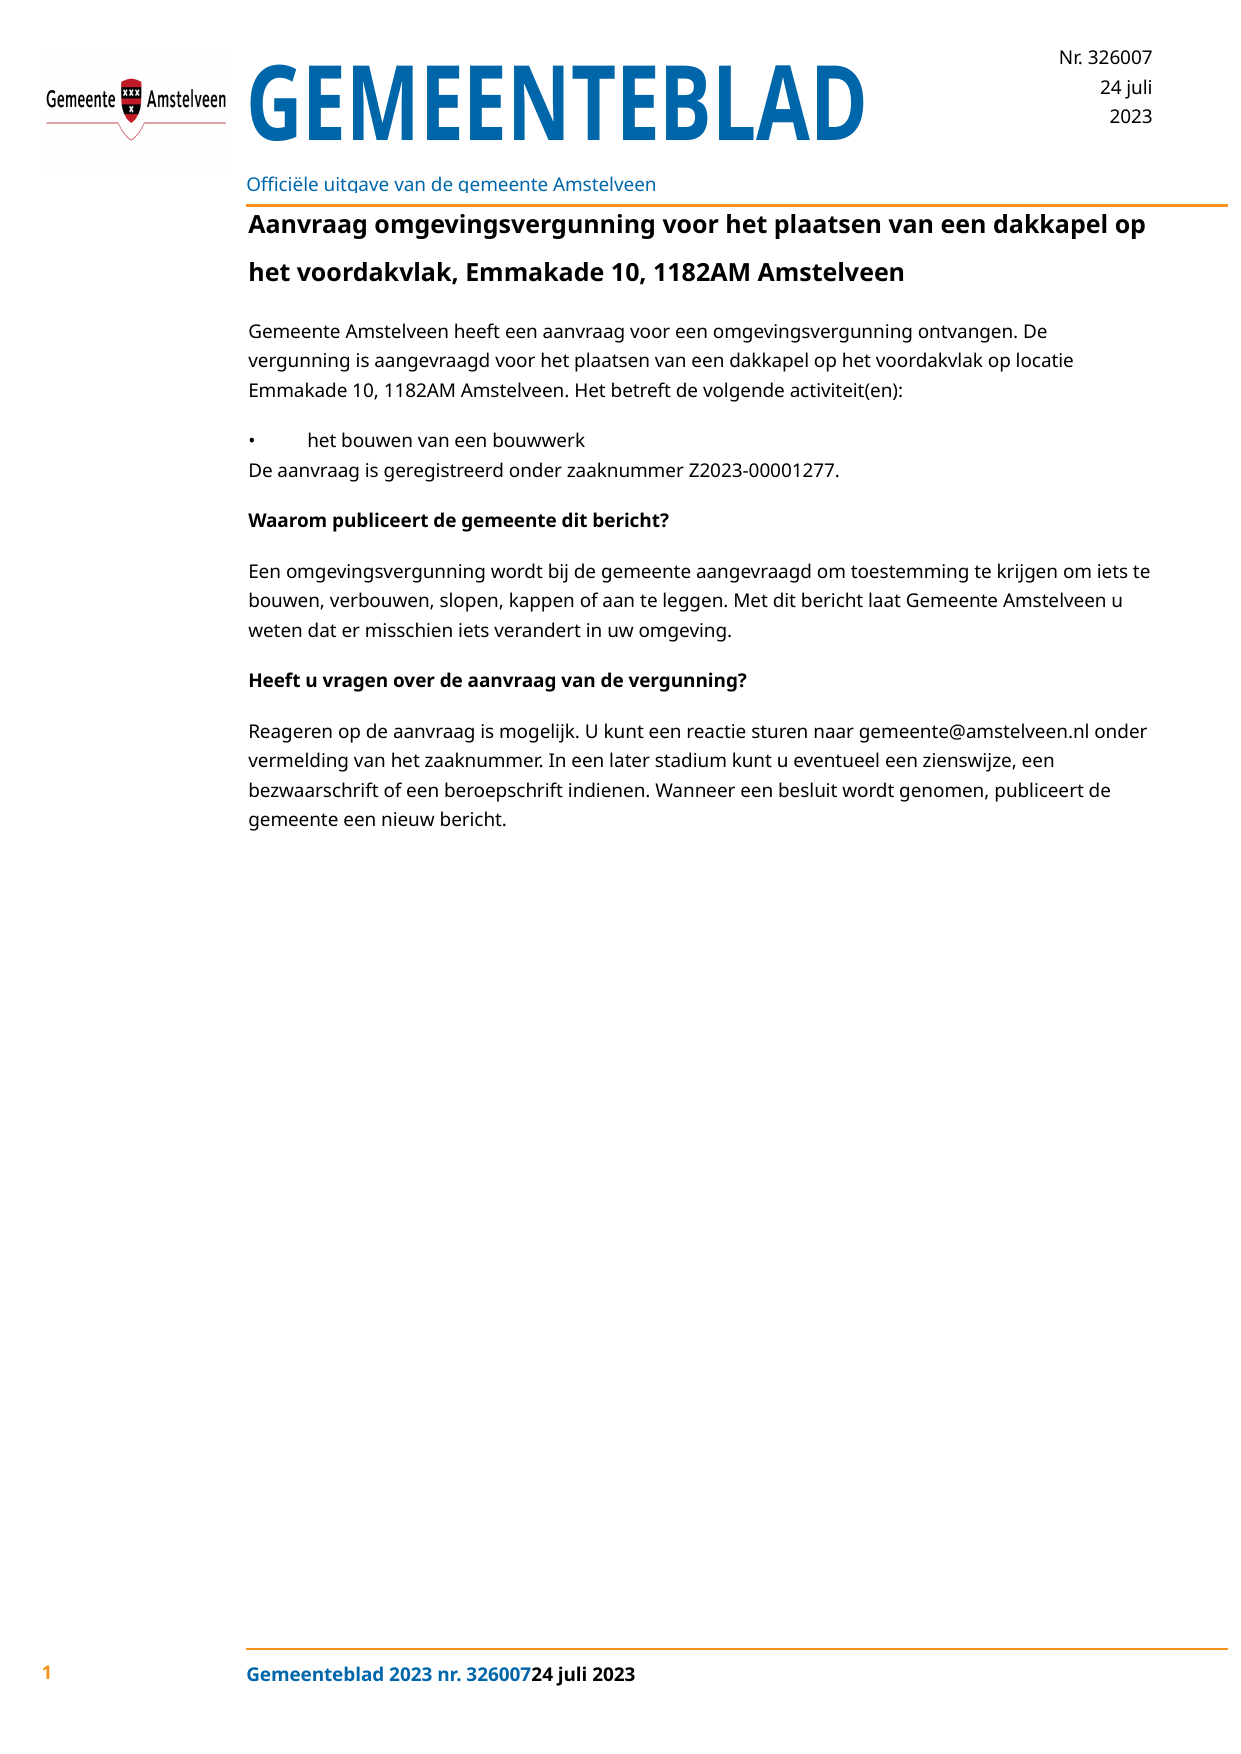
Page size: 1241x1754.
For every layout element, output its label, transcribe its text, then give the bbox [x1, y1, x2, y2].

text Reageren op de aanvraag is mogelijk. U kunt een reactie sturen naar gemeente@amstelveen.nl onder vermelding van het zaaknummer. In een later stadium kunt u eventueel een zienswijze, een bezwaarschrift of een beroepschrift indienen. Wanneer een besluit wordt genomen, publiceert de gemeente een nieuw bericht. [248, 718, 1152, 832]
list het bouwen van een bouwwerk [248, 427, 1152, 453]
text Heeft u vragen over de aanvraag van de vergunning? [248, 667, 1152, 693]
text Gemeente Amstelveen heeft een aanvraag voor een omgevingsvergunning ontvangen. De vergunning is aangevraagd voor het plaatsen van een dakkapel op het voordakvlak op locatie Emmakade 10, 1182AM Amstelveen. Het betreft de volgende activiteit(en): [248, 318, 1152, 403]
text Waarom publiceert de gemeente dit bericht? [248, 507, 1152, 533]
text De aanvraag is geregistreerd onder zaaknummer Z2023-00001277. [248, 457, 1152, 483]
picture [41, 47, 231, 172]
text Een omgevingsvergunning wordt bij de gemeente aangevraagd om toestemming te krijgen om iets te bouwen, verbouwen, slopen, kappen of aan te leggen. Met dit bericht laat Gemeente Amstelveen u weten dat er misschien iets verandert in uw omgeving. [248, 558, 1152, 643]
text Aanvraag omgevingsvergunning voor het plaatsen van een dakkapel op het voordakvlak, Emmakade 10, 1182AM Amstelveen [248, 207, 1152, 288]
